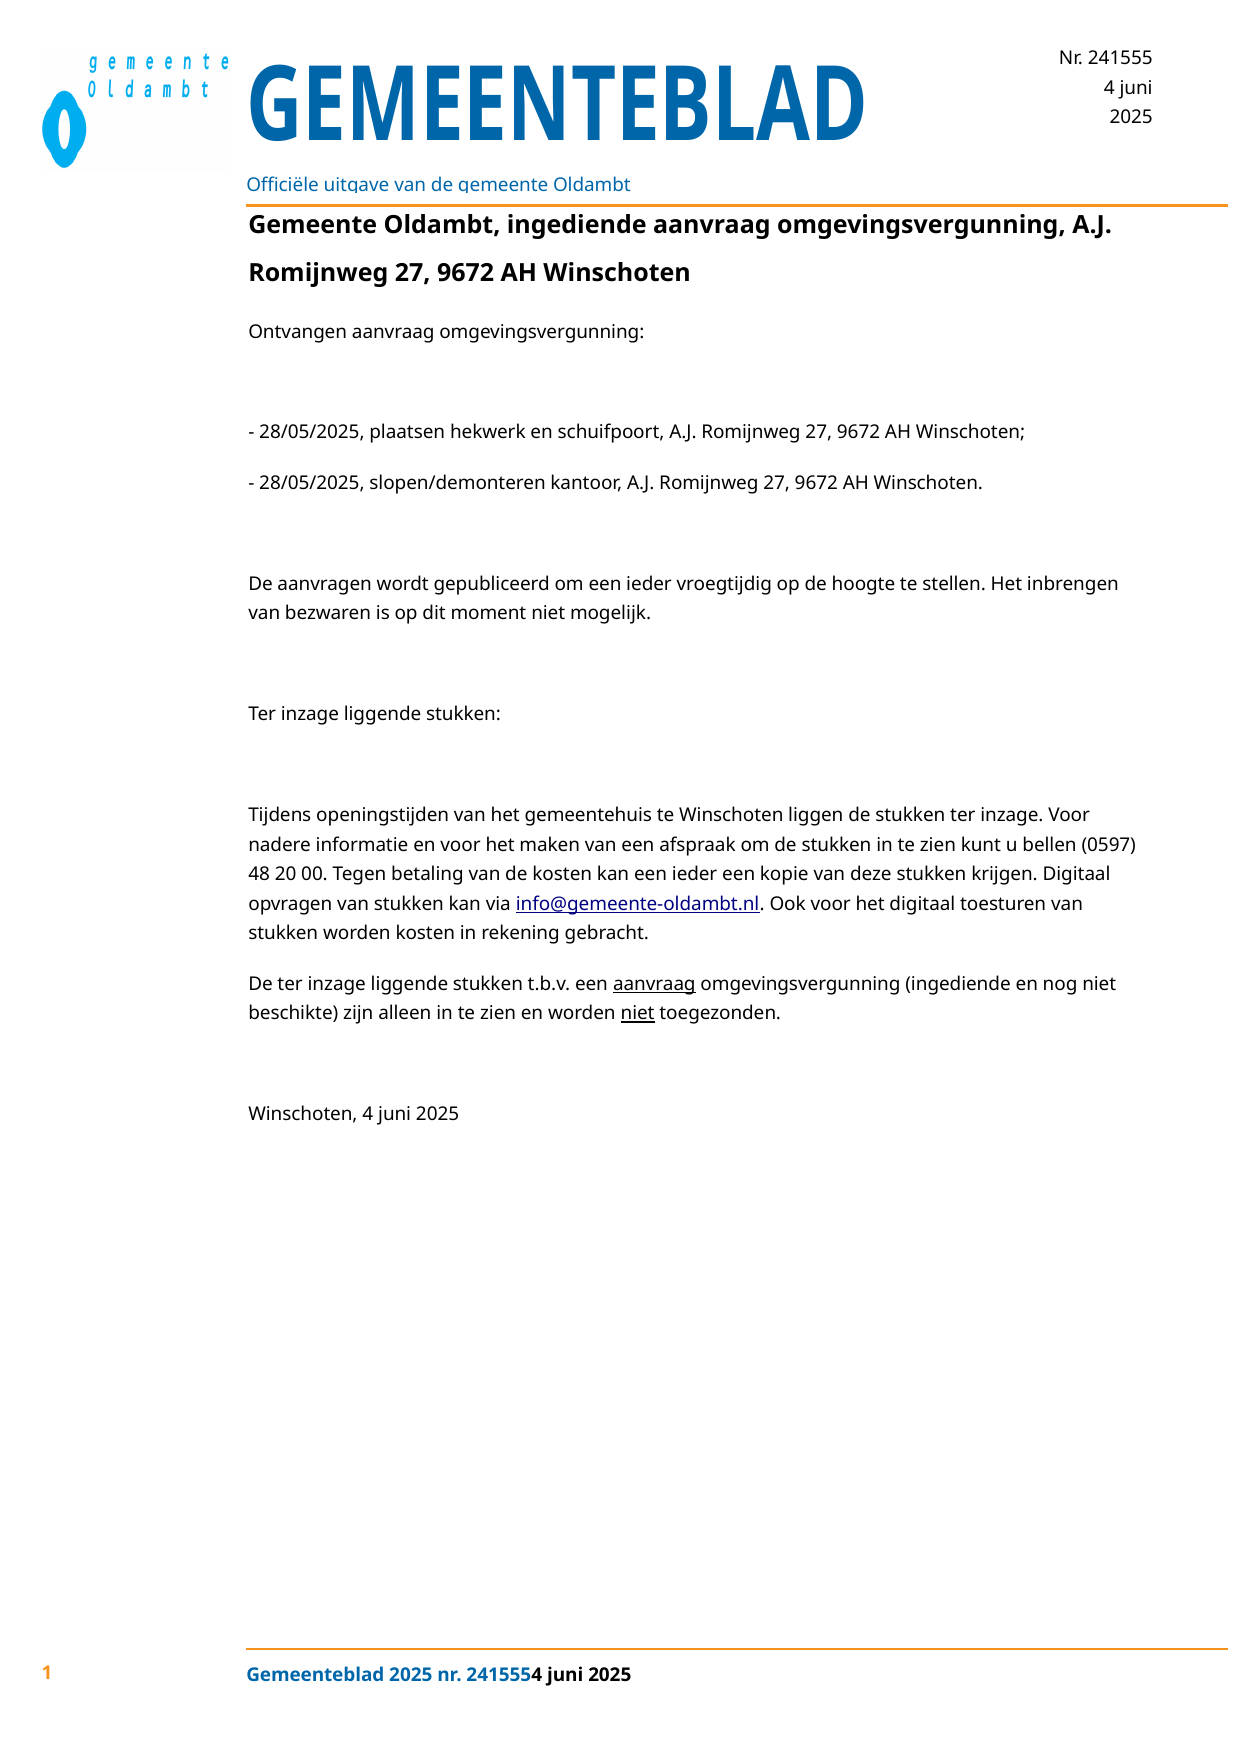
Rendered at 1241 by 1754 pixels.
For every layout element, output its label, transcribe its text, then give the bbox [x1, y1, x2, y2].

text Ontvangen aanvraag omgevingsvergunning: [248, 318, 1152, 344]
text Tijdens openingstijden van het gemeentehuis te Winschoten liggen de stukken ter inzage. Voor nadere informatie en voor het maken van een afspraak om de stukken in te zien kunt u bellen (0597) 48 20 00. Tegen betaling van de kosten kan een ieder een kopie van deze stukken krijgen. Digitaal opvragen van stukken kan via info@gemeente-oldambt.nl. Ook voor het digitaal toesturen van stukken worden kosten in rekening gebracht. [248, 801, 1152, 945]
text Gemeente Oldambt, ingediende aanvraag omgevingsvergunning, A.J. Romijnweg 27, 9672 AH Winschoten [248, 207, 1152, 288]
text De ter inzage liggende stukken t.b.v. een aanvraag omgevingsvergunning (ingediende en nog niet beschikte) zijn alleen in te zien en worden niet toegezonden. [248, 970, 1152, 1025]
text Winschoten, 4 juni 2025 [248, 1100, 1152, 1126]
text De aanvragen wordt gepubliceerd om een ieder vroegtijdig op de hoogte te stellen. Het inbrengen van bezwaren is op dit moment niet mogelijk. [248, 570, 1152, 625]
text - 28/05/2025, slopen/demonteren kantoor, A.J. Romijnweg 27, 9672 AH Winschoten. [248, 469, 1152, 495]
picture [41, 47, 231, 172]
text Ter inzage liggende stukken: [248, 700, 1152, 726]
text - 28/05/2025, plaatsen hekwerk en schuifpoort, A.J. Romijnweg 27, 9672 AH Winschoten; [248, 419, 1152, 444]
